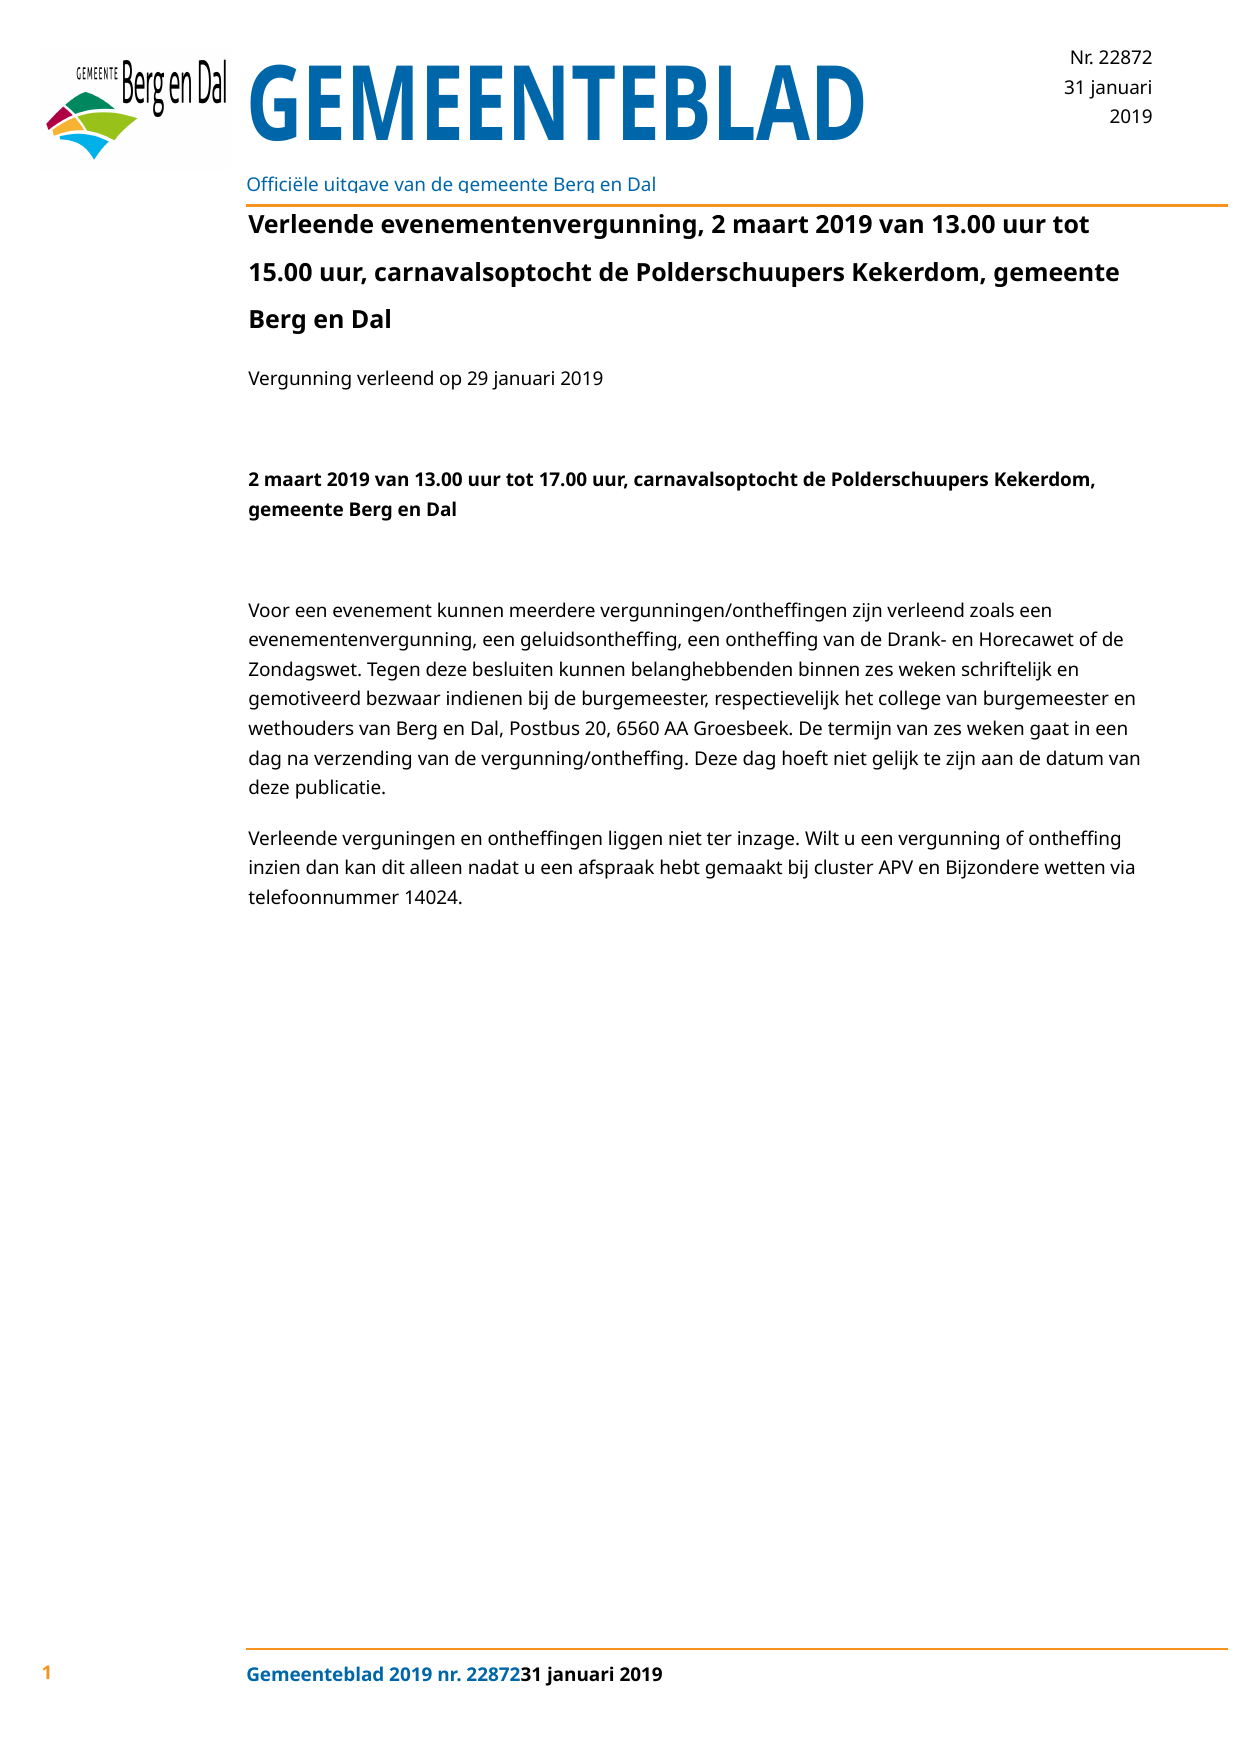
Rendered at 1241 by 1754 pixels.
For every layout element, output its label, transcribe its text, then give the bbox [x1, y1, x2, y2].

text Verleende verguningen en ontheffingen liggen niet ter inzage. Wilt u een vergunning of ontheffing inzien dan kan dit alleen nadat u een afspraak hebt gemaakt bij cluster APV en Bijzondere wetten via telefoonnummer 14024. [248, 825, 1152, 909]
text Verleende evenementenvergunning, 2 maart 2019 van 13.00 uur tot 15.00 uur, carnavalsoptocht de Polderschuupers Kekerdom, gemeente Berg en Dal [248, 207, 1152, 336]
text Vergunning verleend op 29 januari 2019 [248, 366, 1152, 391]
text 2 maart 2019 van 13.00 uur tot 17.00 uur, carnavalsoptocht de Polderschuupers Kekerdom, gemeente Berg en Dal [248, 466, 1152, 522]
picture [41, 47, 231, 172]
text Voor een evenement kunnen meerdere vergunningen/ontheffingen zijn verleend zoals een evenementenvergunning, een geluidsontheffing, een ontheffing van de Drank- en Horecawet of de Zondagswet. Tegen deze besluiten kunnen belanghebbenden binnen zes weken schriftelijk en gemotiveerd bezwaar indienen bij de burgemeester, respectievelijk het college van burgemeester en wethouders van Berg en Dal, Postbus 20, 6560 AA Groesbeek. De termijn van zes weken gaat in een dag na verzending van de vergunning/ontheffing. Deze dag hoeft niet gelijk te zijn aan de datum van deze publicatie. [248, 597, 1152, 800]
